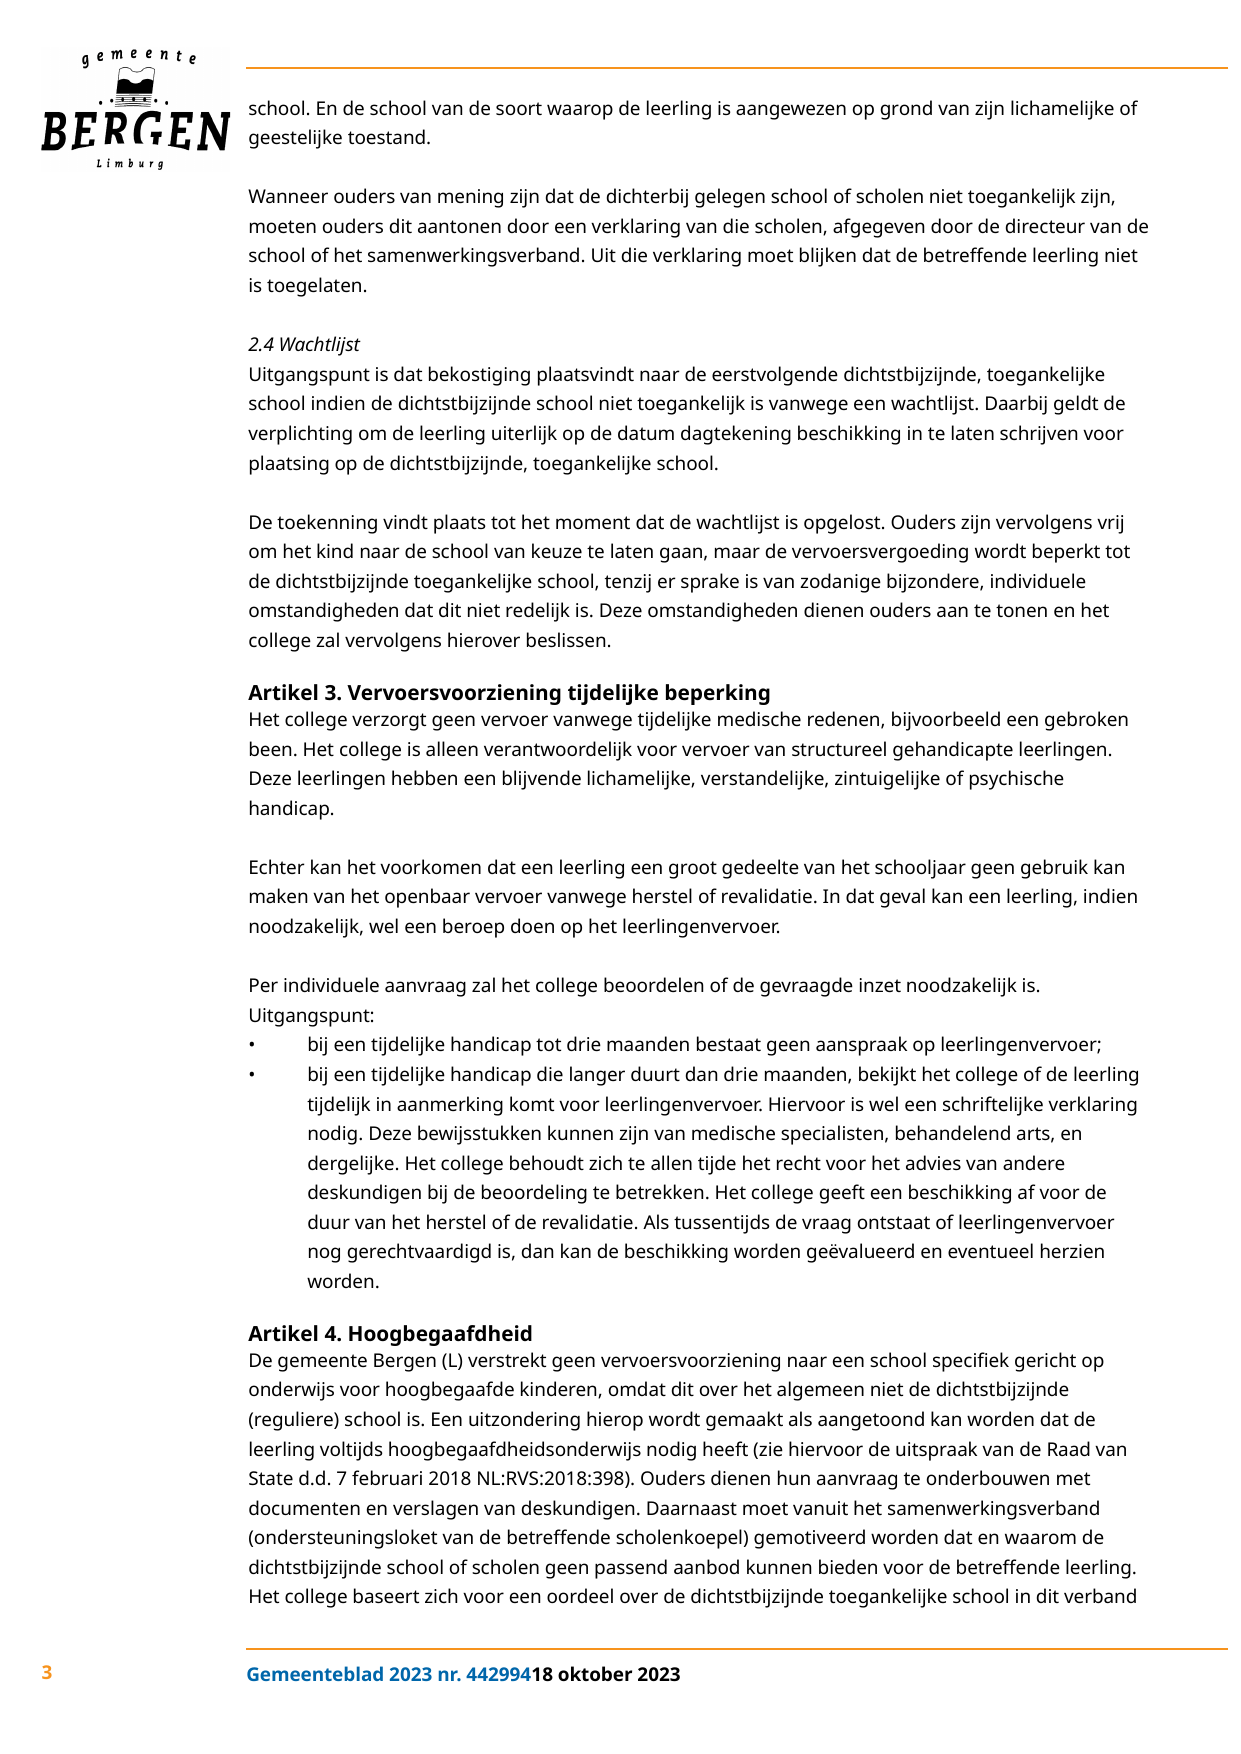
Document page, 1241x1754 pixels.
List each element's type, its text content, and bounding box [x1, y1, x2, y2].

text school. En de school van de soort waarop de leerling is aangewezen op grond van zijn lichamelijke of geestelijke toestand. [248, 95, 1152, 150]
list bij een tijdelijke handicap tot drie maanden bestaat geen aanspraak op leerlingenvervoer; [248, 1032, 1152, 1057]
picture [41, 47, 231, 172]
text Wanneer ouders van mening zijn dat de dichterbij gelegen school of scholen niet toegankelijk zijn, moeten ouders dit aantonen door een verklaring van die scholen, afgegeven door de directeur van de school of het samenwerkingsverband. Uit die verklaring moet blijken dat de betreffende leerling niet is toegelaten. [248, 183, 1152, 298]
list bij een tijdelijke handicap die langer duurt dan drie maanden, bekijkt het college of de leerling tijdelijk in aanmerking komt voor leerlingenvervoer. Hiervoor is wel een schriftelijke verklaring nodig. Deze bewijsstukken kunnen zijn van medische specialisten, behandelend arts, en dergelijke. Het college behoudt zich te allen tijde het recht voor het advies van andere deskundigen bij de beoordeling te betrekken. Het college geeft een beschikking af voor de duur van het herstel of de revalidatie. Als tussentijds de vraag ontstaat of leerlingenvervoer nog gerechtvaardigd is, dan kan de beschikking worden geëvalueerd en eventueel herzien worden. [248, 1061, 1152, 1294]
text Per individuele aanvraag zal het college beoordelen of de gevraagde inzet noodzakelijk is. Uitgangspunt: [248, 972, 1152, 1028]
text De gemeente Bergen (L) verstrekt geen vervoersvoorziening naar een school specifiek gericht op onderwijs voor hoogbegaafde kinderen, omdat dit over het algemeen niet de dichtstbijzijnde (reguliere) school is. Een uitzondering hierop wordt gemaakt als aangetoond kan worden dat de leerling voltijds hoogbegaafdheidsonderwijs nodig heeft (zie hiervoor de uitspraak van de Raad van State d.d. 7 februari 2018 NL:RVS:2018:398). Ouders dienen hun aanvraag te onderbouwen met documenten en verslagen van deskundigen. Daarnaast moet vanuit het samenwerkingsverband (ondersteuningsloket van de betreffende scholenkoepel) gemotiveerd worden dat en waarom de dichtstbijzijnde school of scholen geen passend aanbod kunnen bieden voor de betreffende leerling. Het college baseert zich voor een oordeel over de dichtstbijzijnde toegankelijke school in dit verband [248, 1347, 1152, 1609]
text Het college verzorgt geen vervoer vanwege tijdelijke medische redenen, bijvoorbeeld een gebroken been. Het college is alleen verantwoordelijk voor vervoer van structureel gehandicapte leerlingen. Deze leerlingen hebben een blijvende lichamelijke, verstandelijke, zintuigelijke of psychische handicap. [248, 706, 1152, 821]
text 2.4 Wachtlijst [248, 331, 1152, 357]
text De toekenning vindt plaats tot het moment dat de wachtlijst is opgelost. Ouders zijn vervolgens vrij om het kind naar de school van keuze te laten gaan, maar de vervoersvergoeding wordt beperkt tot de dichtstbijzijnde toegankelijke school, tenzij er sprake is van zodanige bijzondere, individuele omstandigheden dat dit niet redelijk is. Deze omstandigheden dienen ouders aan te tonen en het college zal vervolgens hierover beslissen. [248, 509, 1152, 653]
text Echter kan het voorkomen dat een leerling een groot gedeelte van het schooljaar geen gebruik kan maken van het openbaar vervoer vanwege herstel of revalidatie. In dat geval kan een leerling, indien noodzakelijk, wel een beroep doen op het leerlingenvervoer. [248, 854, 1152, 939]
text Artikel 4. Hoogbegaafdheid [248, 1319, 1152, 1347]
text Uitgangspunt is dat bekostiging plaatsvindt naar de eerstvolgende dichtstbijzijnde, toegankelijke school indien de dichtstbijzijnde school niet toegankelijk is vanwege een wachtlijst. Daarbij geldt de verplichting om de leerling uiterlijk op de datum dagtekening beschikking in te laten schrijven voor plaatsing op de dichtstbijzijnde, toegankelijke school. [248, 361, 1152, 476]
text Artikel 3. Vervoersvoorziening tijdelijke beperking [248, 678, 1152, 706]
